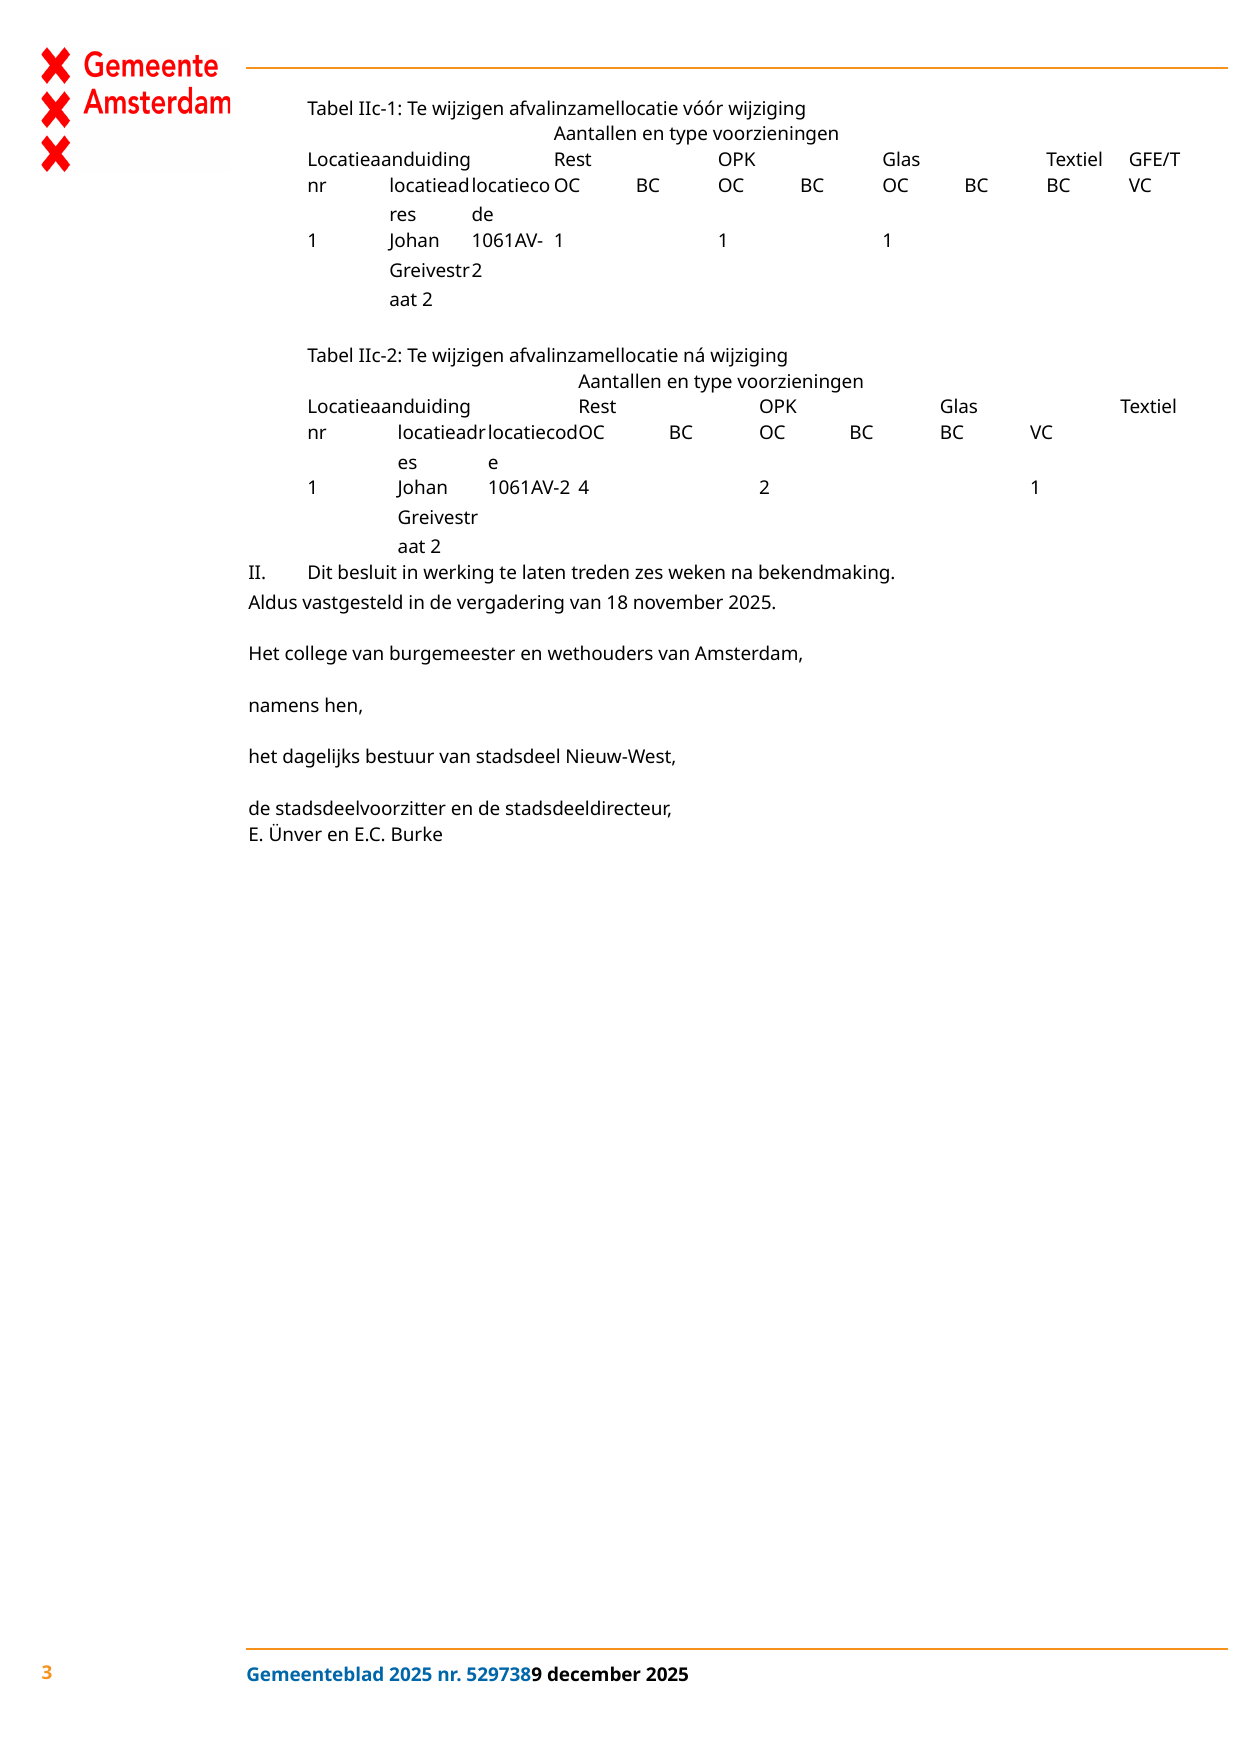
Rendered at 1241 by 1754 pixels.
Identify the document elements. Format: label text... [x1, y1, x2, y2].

table_cell 1 [307, 228, 389, 312]
table_cell locatiecode [471, 172, 553, 227]
table_cell [471, 121, 553, 146]
table_cell [1129, 228, 1211, 312]
table_cell OC [759, 419, 849, 474]
table_cell 1 [882, 228, 964, 312]
table_header Tabel IIc-1: Te wijzigen afvalinzamellocatie vóór wijziging [307, 95, 1211, 121]
table_cell 1 [554, 228, 636, 312]
table_cell OC [578, 419, 668, 474]
table_cell [1046, 228, 1128, 312]
table_cell [398, 368, 488, 393]
picture [41, 47, 231, 172]
table_cell BC [940, 419, 1030, 474]
table_cell Johan Greivestraat 2 [389, 228, 471, 312]
table_cell OC [718, 172, 800, 227]
table_cell 4 [578, 475, 668, 559]
table_cell Locatieaanduiding [307, 394, 578, 419]
table_cell Glas [940, 394, 1120, 419]
table_cell Rest [578, 394, 759, 419]
table_cell [849, 475, 939, 559]
table_cell Aantallen en type voorzieningen [578, 368, 1211, 393]
text E. Ünver en E.C. Burke [248, 821, 1152, 846]
table_cell BC [669, 419, 759, 474]
table_cell [1120, 419, 1211, 474]
table_cell 1061AV-2 [488, 475, 578, 559]
table_cell [669, 475, 759, 559]
table_cell [940, 475, 1030, 559]
table_cell Locatieaanduiding [307, 146, 553, 172]
table_cell [1120, 475, 1211, 559]
text de stadsdeelvoorzitter en de stadsdeeldirecteur, [248, 795, 1152, 821]
table_cell OPK [718, 146, 882, 172]
table_cell 1061AV-2 [471, 228, 553, 312]
text Aldus vastgesteld in de vergadering van 18 november 2025. [248, 589, 1152, 615]
table_cell BC [849, 419, 939, 474]
table_cell nr [307, 419, 397, 474]
table_cell BC [800, 172, 882, 227]
table_cell [389, 121, 471, 146]
table_cell VC [1030, 419, 1120, 474]
text namens hen, [248, 692, 1152, 718]
table_cell Glas [882, 146, 1046, 172]
table_cell BC [964, 172, 1046, 227]
table_cell locatieadres [389, 172, 471, 227]
table_cell Textiel [1046, 146, 1128, 172]
table_cell nr [307, 172, 389, 227]
list Dit besluit in werking te laten treden zes weken na bekendmaking. [248, 559, 1152, 585]
table_cell 1 [718, 228, 800, 312]
table_cell OPK [759, 394, 939, 419]
table_cell [488, 368, 578, 393]
table_cell VC [1129, 172, 1211, 227]
text Het college van burgemeester en wethouders van Amsterdam, [248, 641, 1152, 666]
table_cell OC [554, 172, 636, 227]
table_cell Textiel [1120, 394, 1211, 419]
table_cell BC [1046, 172, 1128, 227]
table_cell BC [636, 172, 718, 227]
table_cell locatiecode [488, 419, 578, 474]
table_cell Rest [554, 146, 718, 172]
table_cell Johan Greivestraat 2 [398, 475, 488, 559]
table_header Tabel IIc-2: Te wijzigen afvalinzamellocatie ná wijziging [307, 342, 1211, 368]
table_cell 1 [307, 475, 397, 559]
table_cell [307, 368, 397, 393]
table_cell GFE/T [1129, 146, 1211, 172]
table_cell [964, 228, 1046, 312]
table_cell Aantallen en type voorzieningen [554, 121, 1211, 146]
table_cell OC [882, 172, 964, 227]
table_cell 1 [1030, 475, 1120, 559]
table_cell [307, 121, 389, 146]
table_cell [800, 228, 882, 312]
table_cell 2 [759, 475, 849, 559]
table_cell [636, 228, 718, 312]
text het dagelijks bestuur van stadsdeel Nieuw-West, [248, 743, 1152, 769]
table_cell locatieadres [398, 419, 488, 474]
